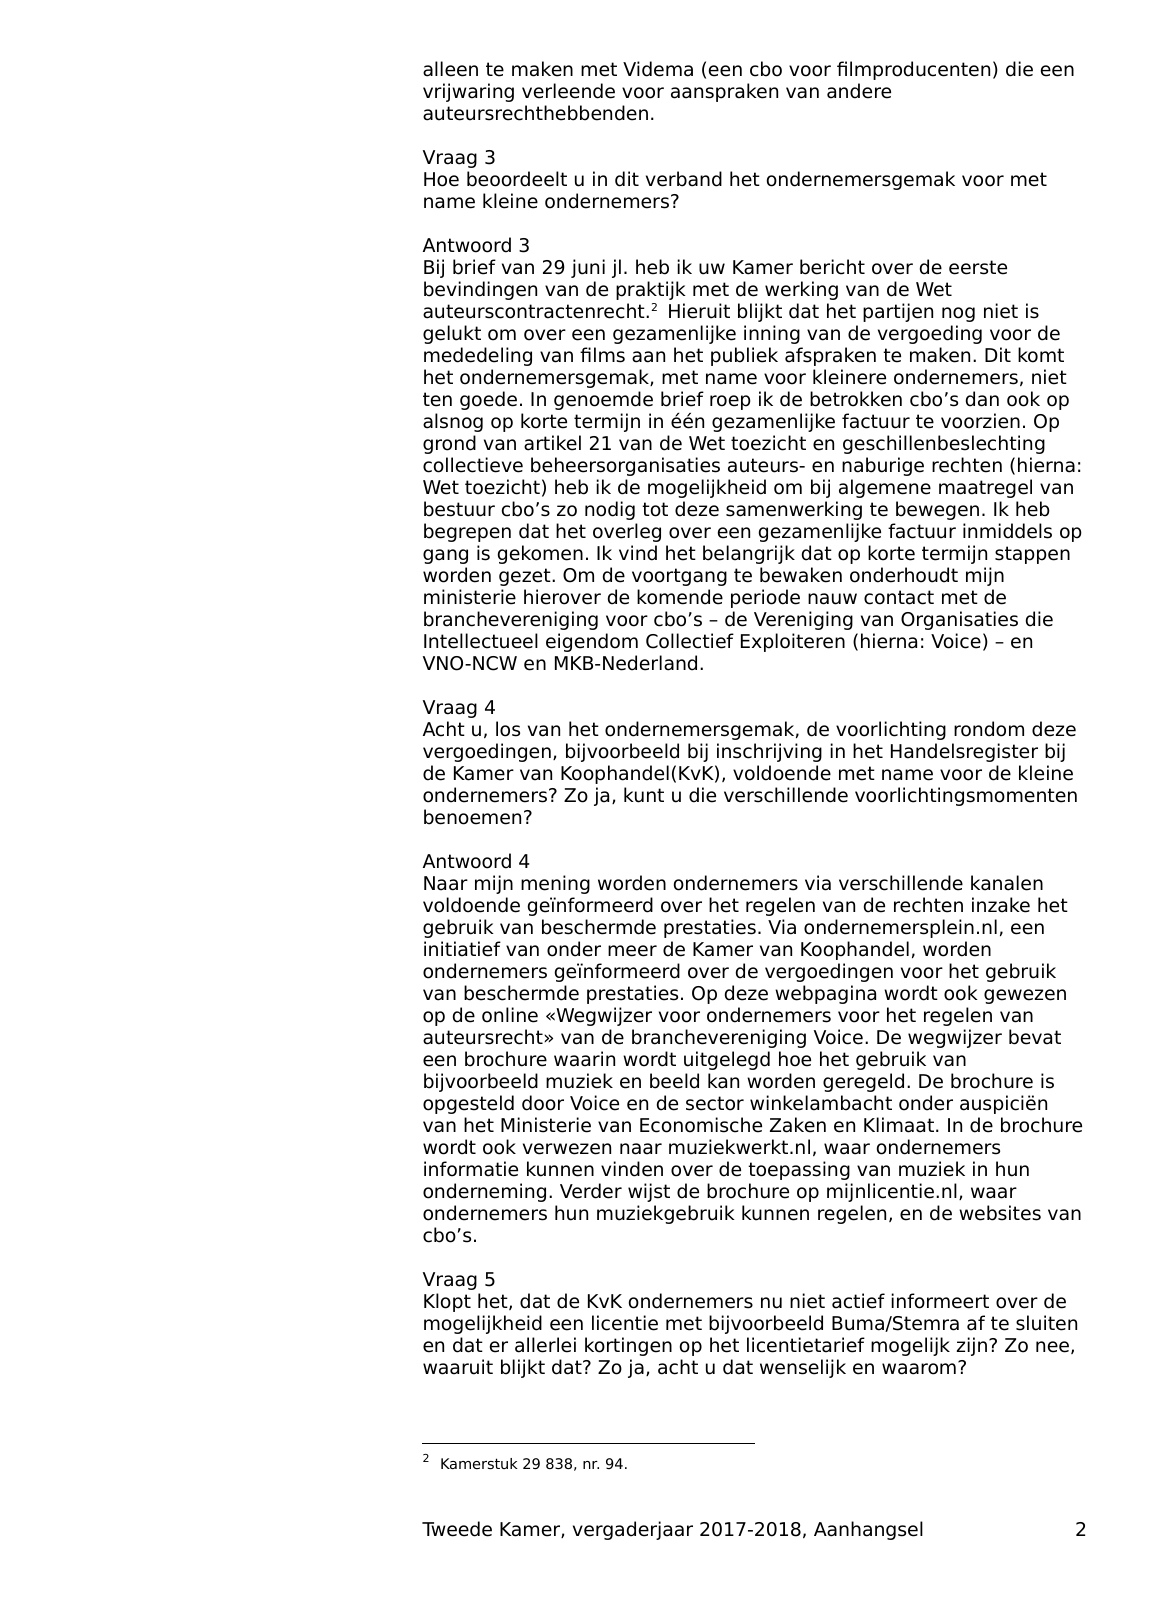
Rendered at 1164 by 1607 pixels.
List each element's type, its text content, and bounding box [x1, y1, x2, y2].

text Kamerstuk 29 838, nr. 94. [422, 1452, 1087, 1474]
text Vraag 5 [422, 1269, 1087, 1291]
text Antwoord 3 [422, 235, 1087, 257]
text Vraag 3 [422, 147, 1087, 169]
text Acht u, los van het ondernemersgemak, de voorlichting rondom deze vergoedingen, bijvoorbeeld bij inschrijving in het Handelsregister bij de Kamer van Koophandel(KvK), voldoende met name voor de kleine ondernemers? Zo ja, kunt u die verschillende voorlichtingsmomenten benoemen? [422, 719, 1087, 829]
text alleen te maken met Videma (een cbo voor filmproducenten) die een vrijwaring verleende voor aanspraken van andere auteursrechthebbenden. [422, 59, 1087, 125]
text Bij brief van 29 juni jl. heb ik uw Kamer bericht over de eerste bevindingen van de praktijk met de werking van de Wet auteurscontractenrecht. Hieruit blijkt dat het partijen nog niet is gelukt om over een gezamenlijke inning van de vergoeding voor de mededeling van films aan het publiek afspraken te maken. Dit komt het ondernemersgemak, met name voor kleinere ondernemers, niet ten goede. In genoemde brief roep ik de betrokken cbo’s dan ook op alsnog op korte termijn in één gezamenlijke factuur te voorzien. Op grond van artikel 21 van de Wet toezicht en geschillenbeslechting collectieve beheersorganisaties auteurs- en naburige rechten (hierna: Wet toezicht) heb ik de mogelijkheid om bij algemene maatregel van bestuur cbo’s zo nodig tot deze samenwerking te bewegen. Ik heb begrepen dat het overleg over een gezamenlijke factuur inmiddels op gang is gekomen. Ik vind het belangrijk dat op korte termijn stappen worden gezet. Om de voortgang te bewaken onderhoudt mijn ministerie hierover de komende periode nauw contact met de branchevereniging voor cbo’s – de Vereniging van Organisaties die Intellectueel eigendom Collectief Exploiteren (hierna: Voice) – en VNO-NCW en MKB-Nederland. [422, 257, 1087, 675]
text Antwoord 4 [422, 851, 1087, 873]
text Klopt het, dat de KvK ondernemers nu niet actief informeert over de mogelijkheid een licentie met bijvoorbeeld Buma/Stemra af te sluiten en dat er allerlei kortingen op het licentietarief mogelijk zijn? Zo nee, waaruit blijkt dat? Zo ja, acht u dat wenselijk en waarom? [422, 1291, 1087, 1379]
text Naar mijn mening worden ondernemers via verschillende kanalen voldoende geïnformeerd over het regelen van de rechten inzake het gebruik van beschermde prestaties. Via ondernemersplein.nl, een initiatief van onder meer de Kamer van Koophandel, worden ondernemers geïnformeerd over de vergoedingen voor het gebruik van beschermde prestaties. Op deze webpagina wordt ook gewezen op de online «Wegwijzer voor ondernemers voor het regelen van auteursrecht» van de branchevereniging Voice. De wegwijzer bevat een brochure waarin wordt uitgelegd hoe het gebruik van bijvoorbeeld muziek en beeld kan worden geregeld. De brochure is opgesteld door Voice en de sector winkelambacht onder auspiciën van het Ministerie van Economische Zaken en Klimaat. In de brochure wordt ook verwezen naar muziekwerkt.nl, waar ondernemers informatie kunnen vinden over de toepassing van muziek in hun onderneming. Verder wijst de brochure op mijnlicentie.nl, waar ondernemers hun muziekgebruik kunnen regelen, en de websites van cbo’s. [422, 873, 1087, 1247]
text Hoe beoordeelt u in dit verband het ondernemersgemak voor met name kleine ondernemers? [422, 169, 1087, 213]
text Vraag 4 [422, 697, 1087, 719]
